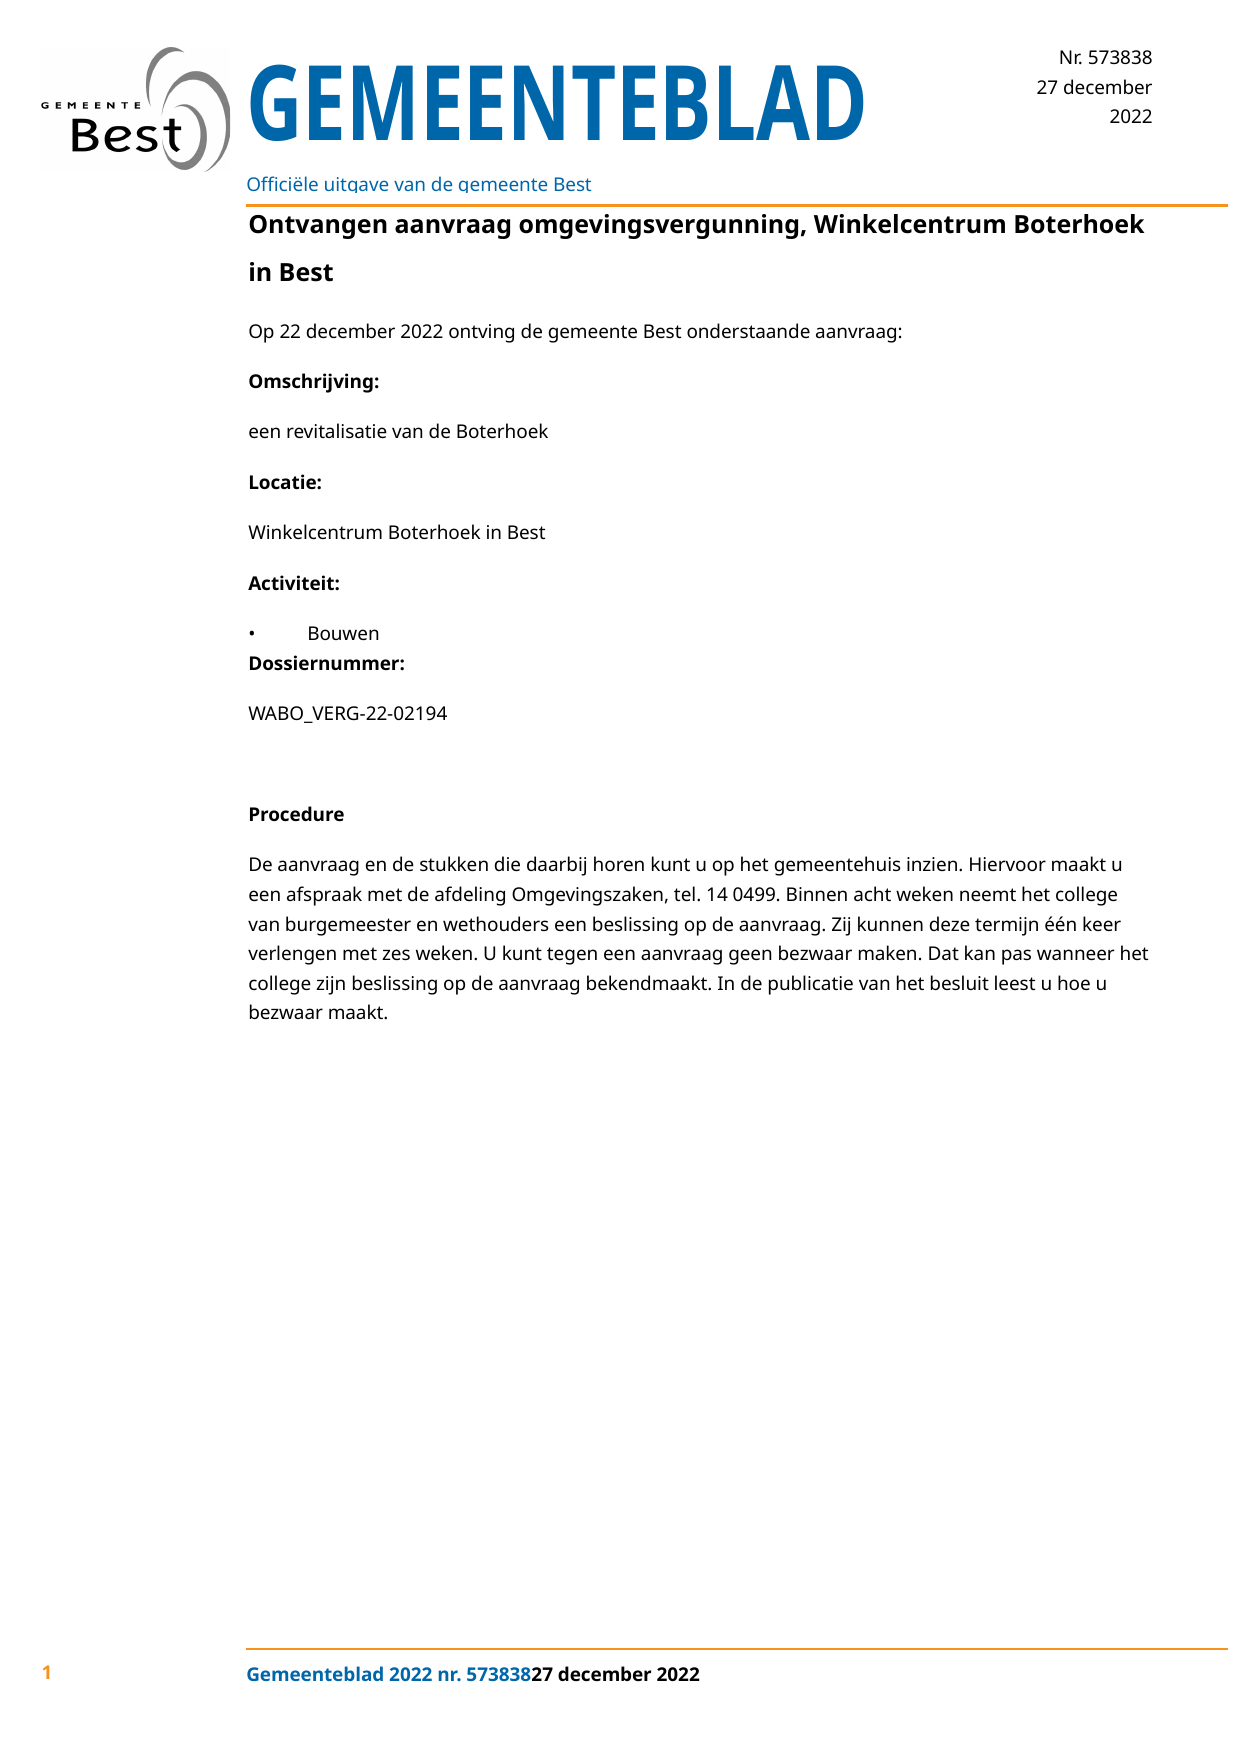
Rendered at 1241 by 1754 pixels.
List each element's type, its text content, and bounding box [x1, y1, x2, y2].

text Procedure [248, 801, 1152, 827]
text Op 22 december 2022 ontving de gemeente Best onderstaande aanvraag: [248, 318, 1152, 344]
text Omschrijving: [248, 368, 1152, 394]
text WABO_VERG-22-02194 [248, 700, 1152, 726]
list Bouwen [248, 620, 1152, 646]
text een revitalisatie van de Boterhoek [248, 419, 1152, 444]
picture [41, 47, 231, 172]
text Winkelcentrum Boterhoek in Best [248, 519, 1152, 545]
text Ontvangen aanvraag omgevingsvergunning, Winkelcentrum Boterhoek in Best [248, 207, 1152, 288]
text Locatie: [248, 469, 1152, 495]
text Activiteit: [248, 570, 1152, 596]
text Dossiernummer: [248, 650, 1152, 676]
text De aanvraag en de stukken die daarbij horen kunt u op het gemeentehuis inzien. Hiervoor maakt u een afspraak met de afdeling Omgevingszaken, tel. 14 0499. Binnen acht weken neemt het college van burgemeester en wethouders een beslissing op de aanvraag. Zij kunnen deze termijn één keer verlengen met zes weken. U kunt tegen een aanvraag geen bezwaar maken. Dat kan pas wanneer het college zijn beslissing op de aanvraag bekendmaakt. In de publicatie van het besluit leest u hoe u bezwaar maakt. [248, 852, 1152, 1025]
